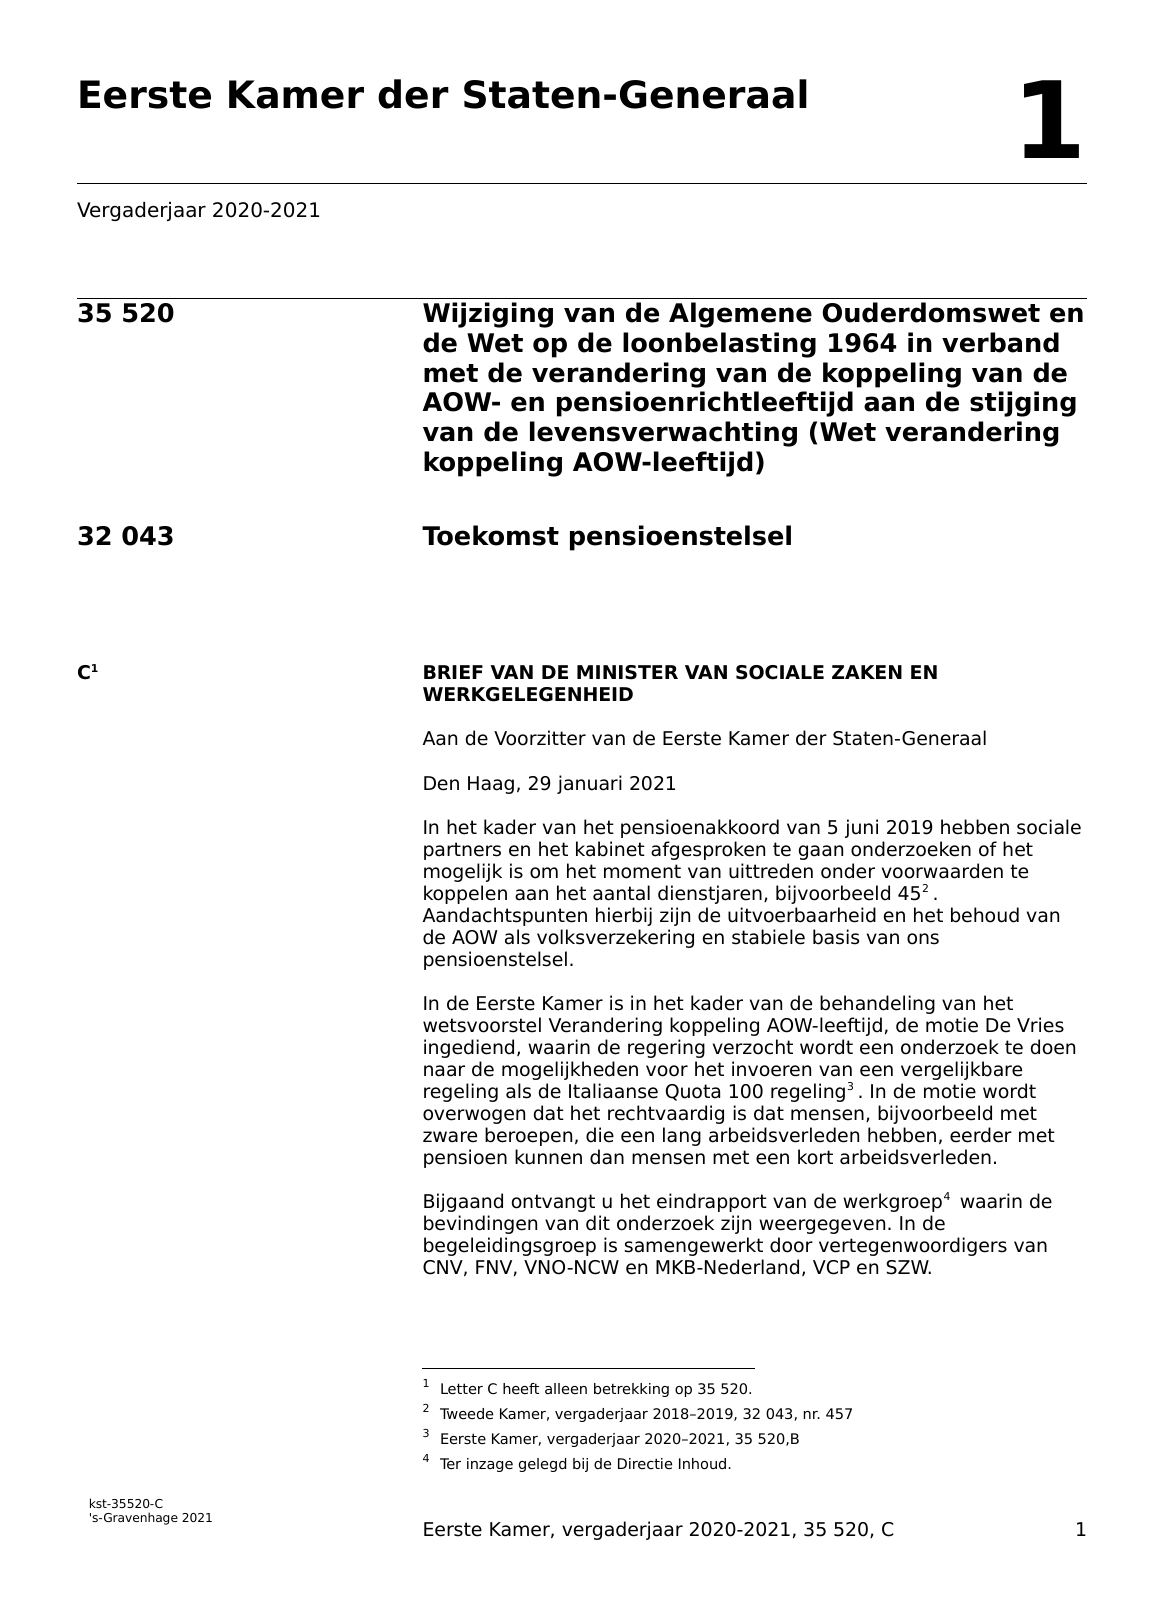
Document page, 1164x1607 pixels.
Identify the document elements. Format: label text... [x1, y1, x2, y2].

text In het kader van het pensioenakkoord van 5 juni 2019 hebben sociale partners en het kabinet afgesproken te gaan onderzoeken of het mogelijk is om het moment van uittreden onder voorwaarden te koppelen aan het aantal dienstjaren, bijvoorbeeld 45. Aandachtspunten hierbij zijn de uitvoerbaarheid en het behoud van de AOW als volksverzekering en stabiele basis van ons pensioenstelsel. [422, 817, 1087, 971]
text Eerste Kamer, vergaderjaar 2020–2021, 35 520,B [422, 1427, 1087, 1449]
text kst-35520-C [88, 1497, 323, 1511]
text Aan de Voorzitter van de Eerste Kamer der Staten-Generaal [422, 728, 1087, 750]
table_header Eerste Kamer der Staten-Generaal [77, 59, 886, 183]
text Bijgaand ontvangt u het eindrapport van de werkgroep waarin de bevindingen van dit onderzoek zijn weergegeven. In de begeleidingsgroep is samengewerkt door vertegenwoordigers van CNV, FNV, VNO-NCW en MKB-Nederland, VCP en SZW. [422, 1191, 1087, 1279]
text Ter inzage gelegd bij de Directie Inhoud. [422, 1452, 1087, 1474]
subtitle 32 043 Toekomst pensioenstelsel [77, 521, 1087, 551]
text Tweede Kamer, vergaderjaar 2018–2019, 32 043, nr. 457 [422, 1402, 1087, 1424]
text 's-Gravenhage 2021 [88, 1511, 323, 1525]
table_cell Vergaderjaar 2020-2021 [77, 184, 1087, 298]
text In de Eerste Kamer is in het kader van de behandeling van het wetsvoorstel Verandering koppeling AOW-leeftijd, de motie De Vries ingediend, waarin de regering verzocht wordt een onderzoek te doen naar de mogelijkheden voor het invoeren van een vergelijkbare regeling als de Italiaanse Quota 100 regeling. In de motie wordt overwogen dat het rechtvaardig is dat mensen, bijvoorbeeld met zware beroepen, die een lang arbeidsverleden hebben, eerder met pensioen kunnen dan mensen met een kort arbeidsverleden. [422, 993, 1087, 1168]
text Den Haag, 29 januari 2021 [422, 772, 1087, 794]
subtitle C BRIEF VAN DE MINISTER VAN SOCIALE ZAKEN EN WERKGELEGENHEID [77, 662, 1087, 706]
subtitle 35 520 Wijziging van de Algemene Ouderdomswet en de Wet op de loonbelasting 1964 in verband met de verandering van de koppeling van de AOW- en pensioenrichtleeftijd aan de stijging van de levensverwachting (Wet verandering koppeling AOW-leeftijd) [77, 299, 1087, 477]
text Letter C heeft alleen betrekking op 35 520. [422, 1377, 1087, 1399]
table_header 1 [886, 59, 1087, 183]
